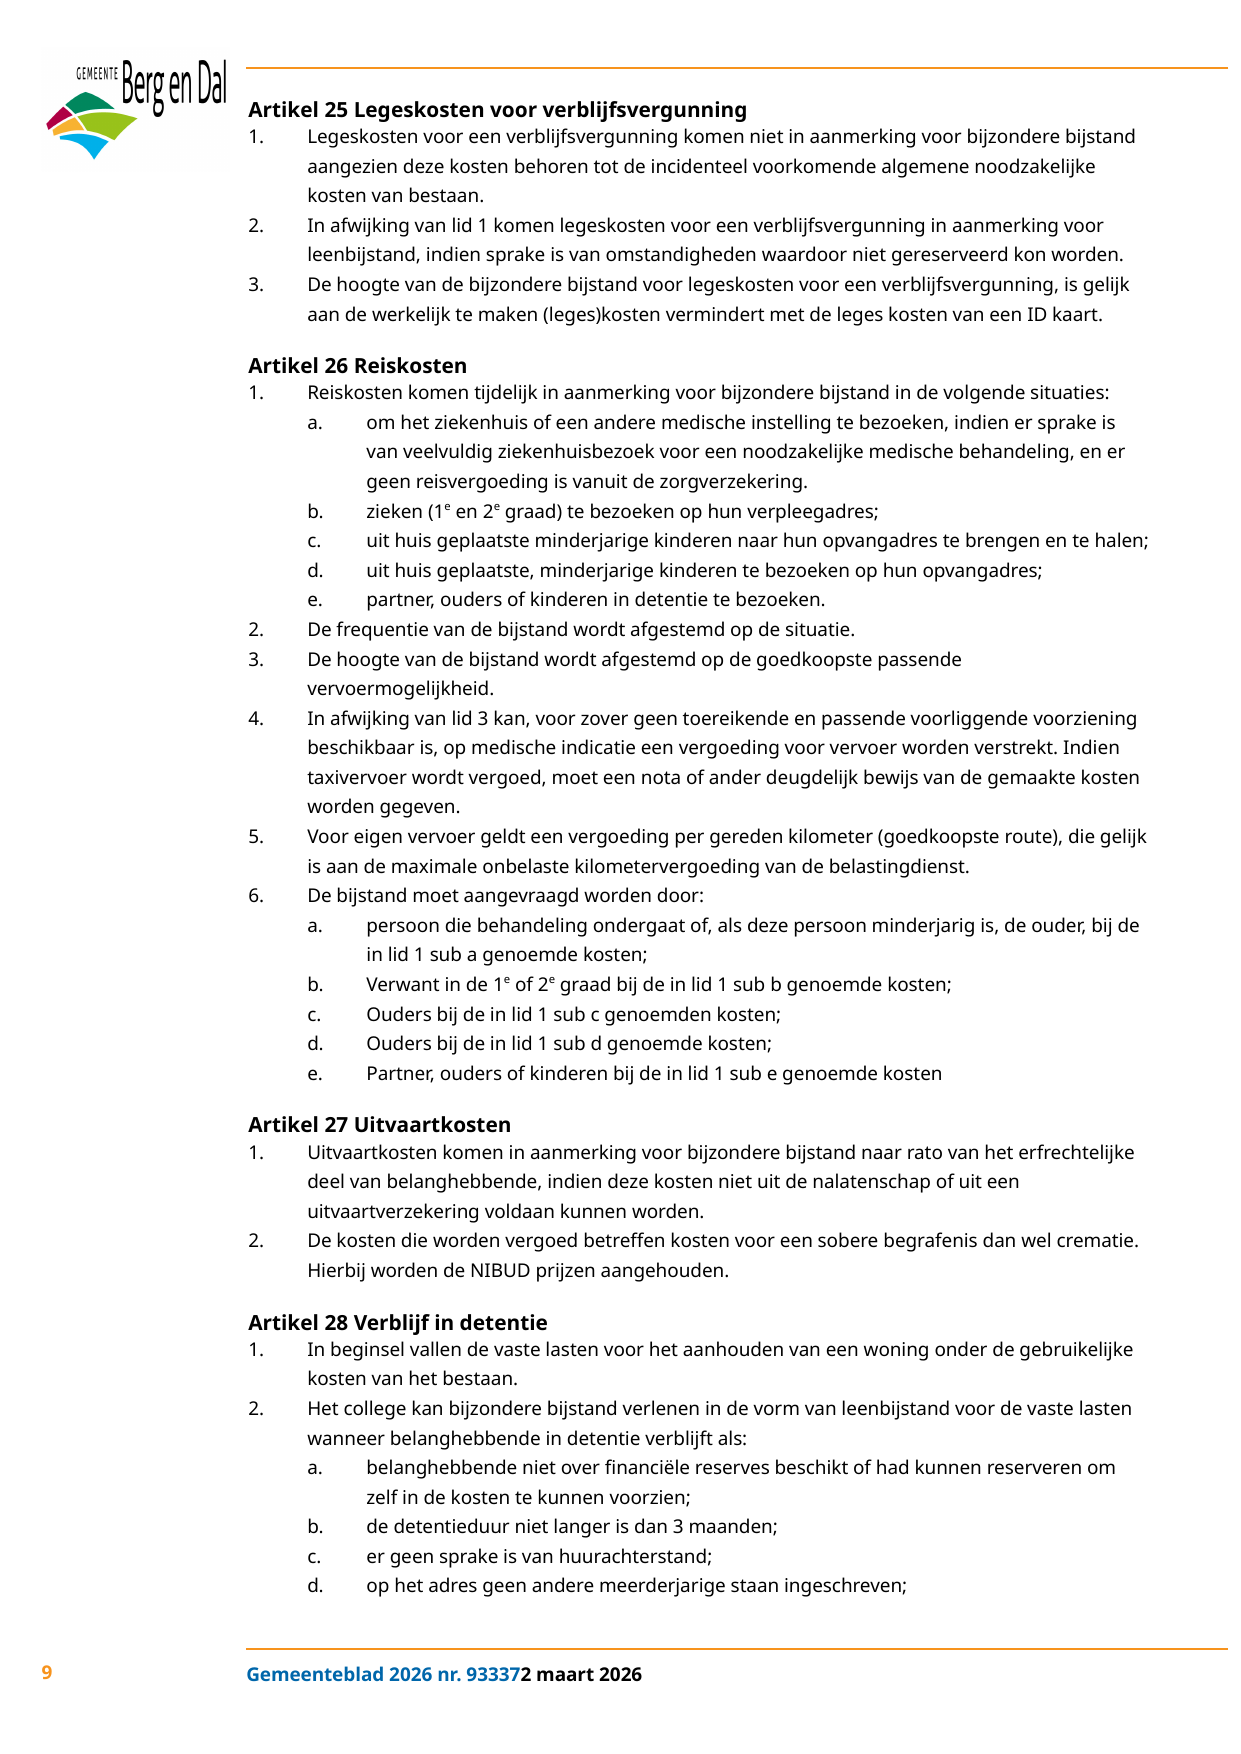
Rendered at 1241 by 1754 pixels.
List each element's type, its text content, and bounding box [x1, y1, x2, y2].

list uit huis geplaatste, minderjarige kinderen te bezoeken op hun opvangadres; [307, 557, 1152, 583]
list zieken (1e en 2e graad) te bezoeken op hun verpleegadres; [307, 498, 1152, 524]
list De frequentie van de bijstand wordt afgestemd op de situatie. [248, 616, 1152, 642]
text Artikel 27 Uitvaartkosten [248, 1110, 1152, 1139]
list Ouders bij de in lid 1 sub c genoemden kosten; [307, 1001, 1152, 1027]
text Artikel 26 Reiskosten [248, 351, 1152, 379]
list om het ziekenhuis of een andere medische instelling te bezoeken, indien er sprake is van veelvuldig ziekenhuisbezoek voor een noodzakelijke medische behandeling, en er geen reisvergoeding is vanuit de zorgverzekering. [307, 409, 1152, 494]
list Legeskosten voor een verblijfsvergunning komen niet in aanmerking voor bijzondere bijstand aangezien deze kosten behoren tot de incidenteel voorkomende algemene noodzakelijke kosten van bestaan. [248, 123, 1152, 208]
picture [41, 47, 231, 172]
list In beginsel vallen de vaste lasten voor het aanhouden van een woning onder de gebruikelijke kosten van het bestaan. [248, 1336, 1152, 1391]
list De bijstand moet aangevraagd worden door: [248, 882, 1152, 908]
list De hoogte van de bijstand wordt afgestemd op de goedkoopste passende vervoermogelijkheid. [248, 646, 1152, 701]
list op het adres geen andere meerderjarige staan ingeschreven; [307, 1573, 1152, 1598]
list In afwijking van lid 1 komen legeskosten voor een verblijfsvergunning in aanmerking voor leenbijstand, indien sprake is van omstandigheden waardoor niet gereserveerd kon worden. [248, 212, 1152, 267]
list De hoogte van de bijzondere bijstand voor legeskosten voor een verblijfsvergunning, is gelijk aan de werkelijk te maken (leges)kosten vermindert met de leges kosten van een ID kaart. [248, 271, 1152, 326]
list uit huis geplaatste minderjarige kinderen naar hun opvangadres te brengen en te halen; [307, 527, 1152, 553]
list De kosten die worden vergoed betreffen kosten voor een sobere begrafenis dan wel crematie. Hierbij worden de NIBUD prijzen aangehouden. [248, 1228, 1152, 1283]
list Het college kan bijzondere bijstand verlenen in de vorm van leenbijstand voor de vaste lasten wanneer belanghebbende in detentie verblijft als: [248, 1395, 1152, 1451]
list partner, ouders of kinderen in detentie te bezoeken. [307, 587, 1152, 612]
list In afwijking van lid 3 kan, voor zover geen toereikende en passende voorliggende voorziening beschikbaar is, op medische indicatie een vergoeding voor vervoer worden verstrekt. Indien taxivervoer wordt vergoed, moet een nota of ander deugdelijk bewijs van de gemaakte kosten worden gegeven. [248, 705, 1152, 819]
list de detentieduur niet langer is dan 3 maanden; [307, 1513, 1152, 1539]
list Uitvaartkosten komen in aanmerking voor bijzondere bijstand naar rato van het erfrechtelijke deel van belanghebbende, indien deze kosten niet uit de nalatenschap of uit een uitvaartverzekering voldaan kunnen worden. [248, 1139, 1152, 1224]
text Artikel 25 Legeskosten voor verblijfsvergunning [248, 95, 1152, 123]
list Partner, ouders of kinderen bij de in lid 1 sub e genoemde kosten [307, 1060, 1152, 1086]
text Artikel 28 Verblijf in detentie [248, 1308, 1152, 1336]
list Ouders bij de in lid 1 sub d genoemde kosten; [307, 1030, 1152, 1056]
list Verwant in de 1e of 2e graad bij de in lid 1 sub b genoemde kosten; [307, 971, 1152, 997]
list Reiskosten komen tijdelijk in aanmerking voor bijzondere bijstand in de volgende situaties: [248, 379, 1152, 405]
list Voor eigen vervoer geldt een vergoeding per gereden kilometer (goedkoopste route), die gelijk is aan de maximale onbelaste kilometervergoeding van de belastingdienst. [248, 823, 1152, 879]
list persoon die behandeling ondergaat of, als deze persoon minderjarig is, de ouder, bij de in lid 1 sub a genoemde kosten; [307, 912, 1152, 967]
list er geen sprake is van huurachterstand; [307, 1543, 1152, 1569]
list belanghebbende niet over financiële reserves beschikt of had kunnen reserveren om zelf in de kosten te kunnen voorzien; [307, 1454, 1152, 1510]
